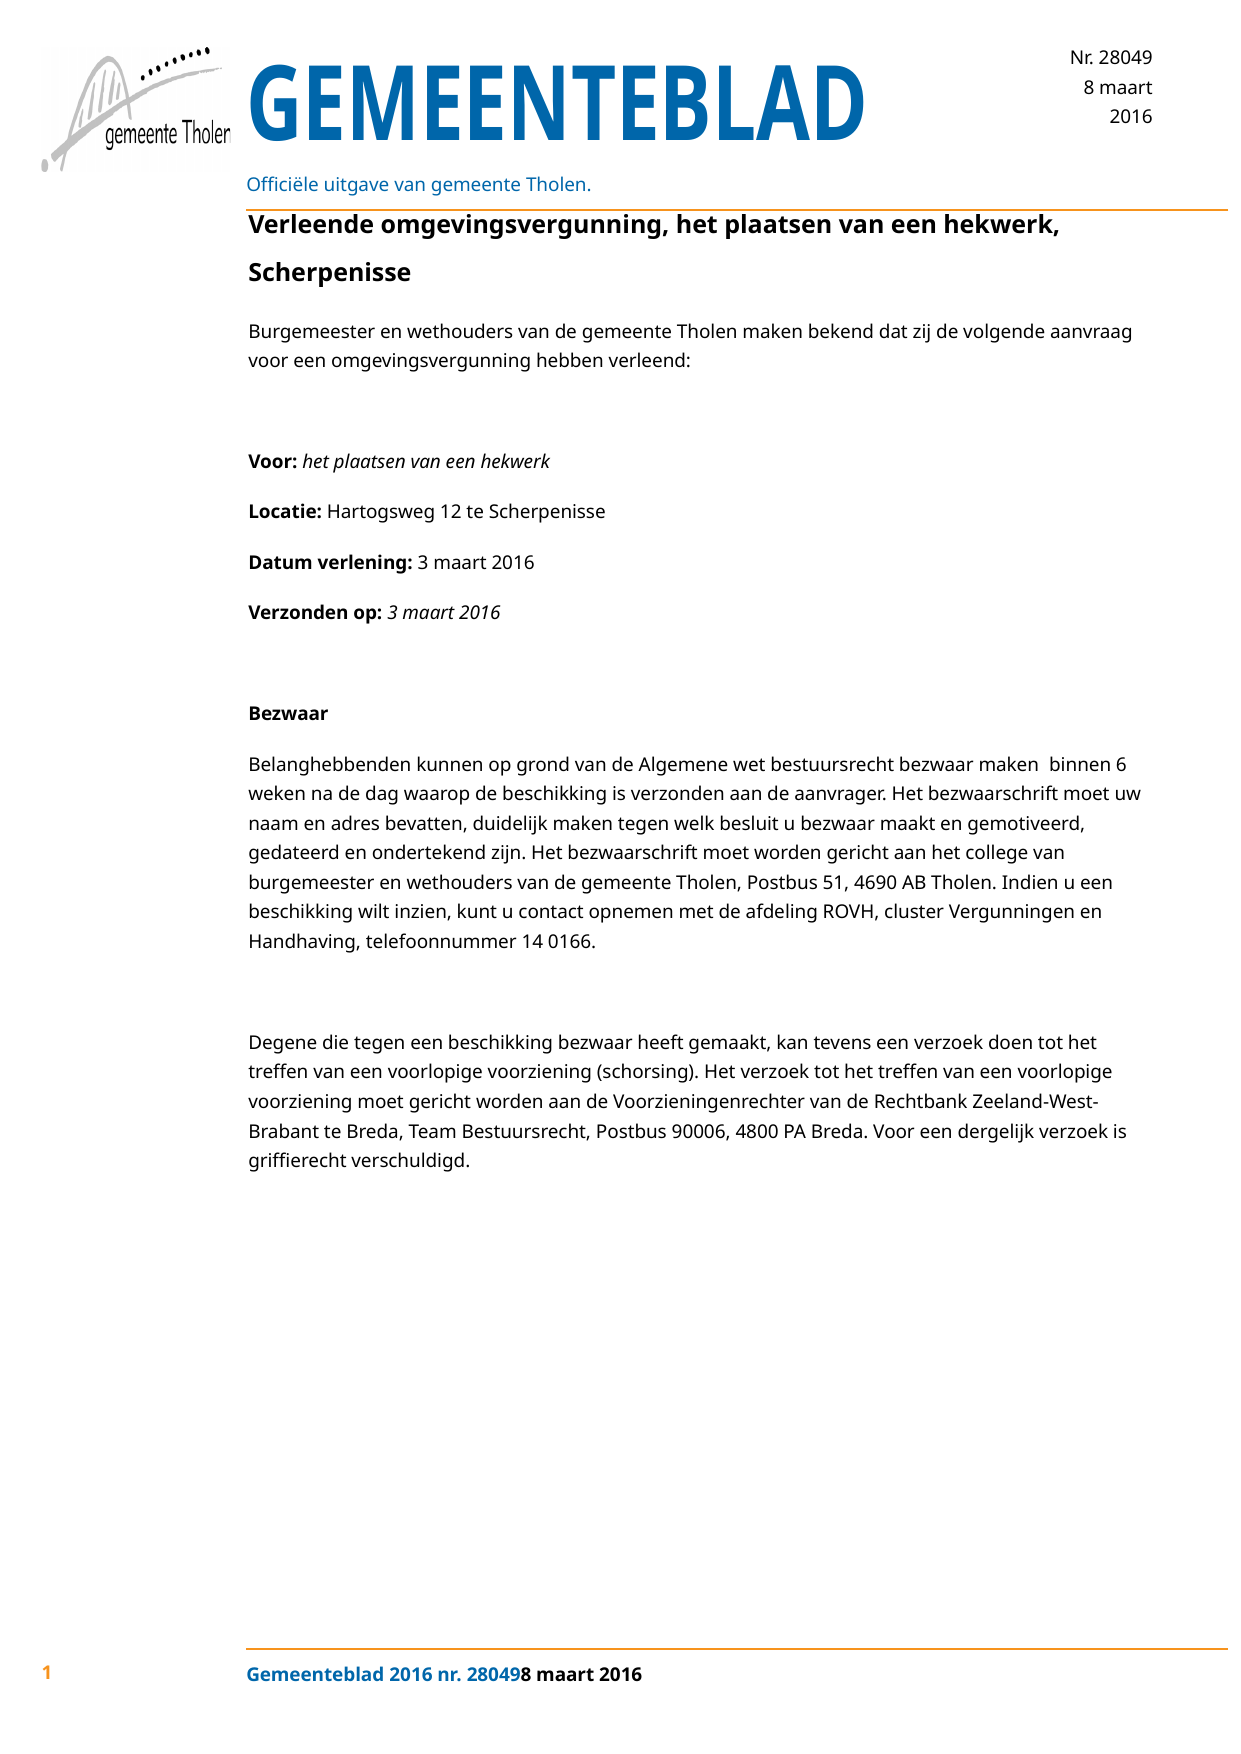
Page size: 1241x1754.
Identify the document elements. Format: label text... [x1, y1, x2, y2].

text Bezwaar [248, 700, 1152, 726]
text Verleende omgevingsvergunning, het plaatsen van een hekwerk, Scherpenisse [248, 211, 1152, 288]
text Voor: het plaatsen van een hekwerk [248, 448, 1152, 474]
text Burgemeester en wethouders van de gemeente Tholen maken bekend dat zij de volgende aanvraag voor een omgevingsvergunning hebben verleend: [248, 318, 1152, 373]
text Belanghebbenden kunnen op grond van de Algemene wet bestuursrecht bezwaar maken binnen 6 weken na de dag waarop de beschikking is verzonden aan de aanvrager. Het bezwaarschrift moet uw naam en adres bevatten, duidelijk maken tegen welk besluit u bezwaar maakt en gemotiveerd, gedateerd en ondertekend zijn. Het bezwaarschrift moet worden gericht aan het college van burgemeester en wethouders van de gemeente Tholen, Postbus 51, 4690 AB Tholen. Indien u een beschikking wilt inzien, kunt u contact opnemen met de afdeling ROVH, cluster Vergunningen en Handhaving, telefoonnummer 14 0166. [248, 751, 1152, 954]
text Datum verlening: 3 maart 2016 [248, 549, 1152, 575]
text Degene die tegen een beschikking bezwaar heeft gemaakt, kan tevens een verzoek doen tot het treffen van een voorlopige voorziening (schorsing). Het verzoek tot het treffen van een voorlopige voorziening moet gericht worden aan de Voorzieningenrechter van de Rechtbank Zeeland-West-Brabant te Breda, Team Bestuursrecht, Postbus 90006, 4800 PA Breda. Voor een dergelijk verzoek is griffierecht verschuldigd. [248, 1029, 1152, 1173]
picture [41, 47, 231, 172]
text Verzonden op: 3 maart 2016 [248, 599, 1152, 625]
text Locatie: Hartogsweg 12 te Scherpenisse [248, 499, 1152, 524]
